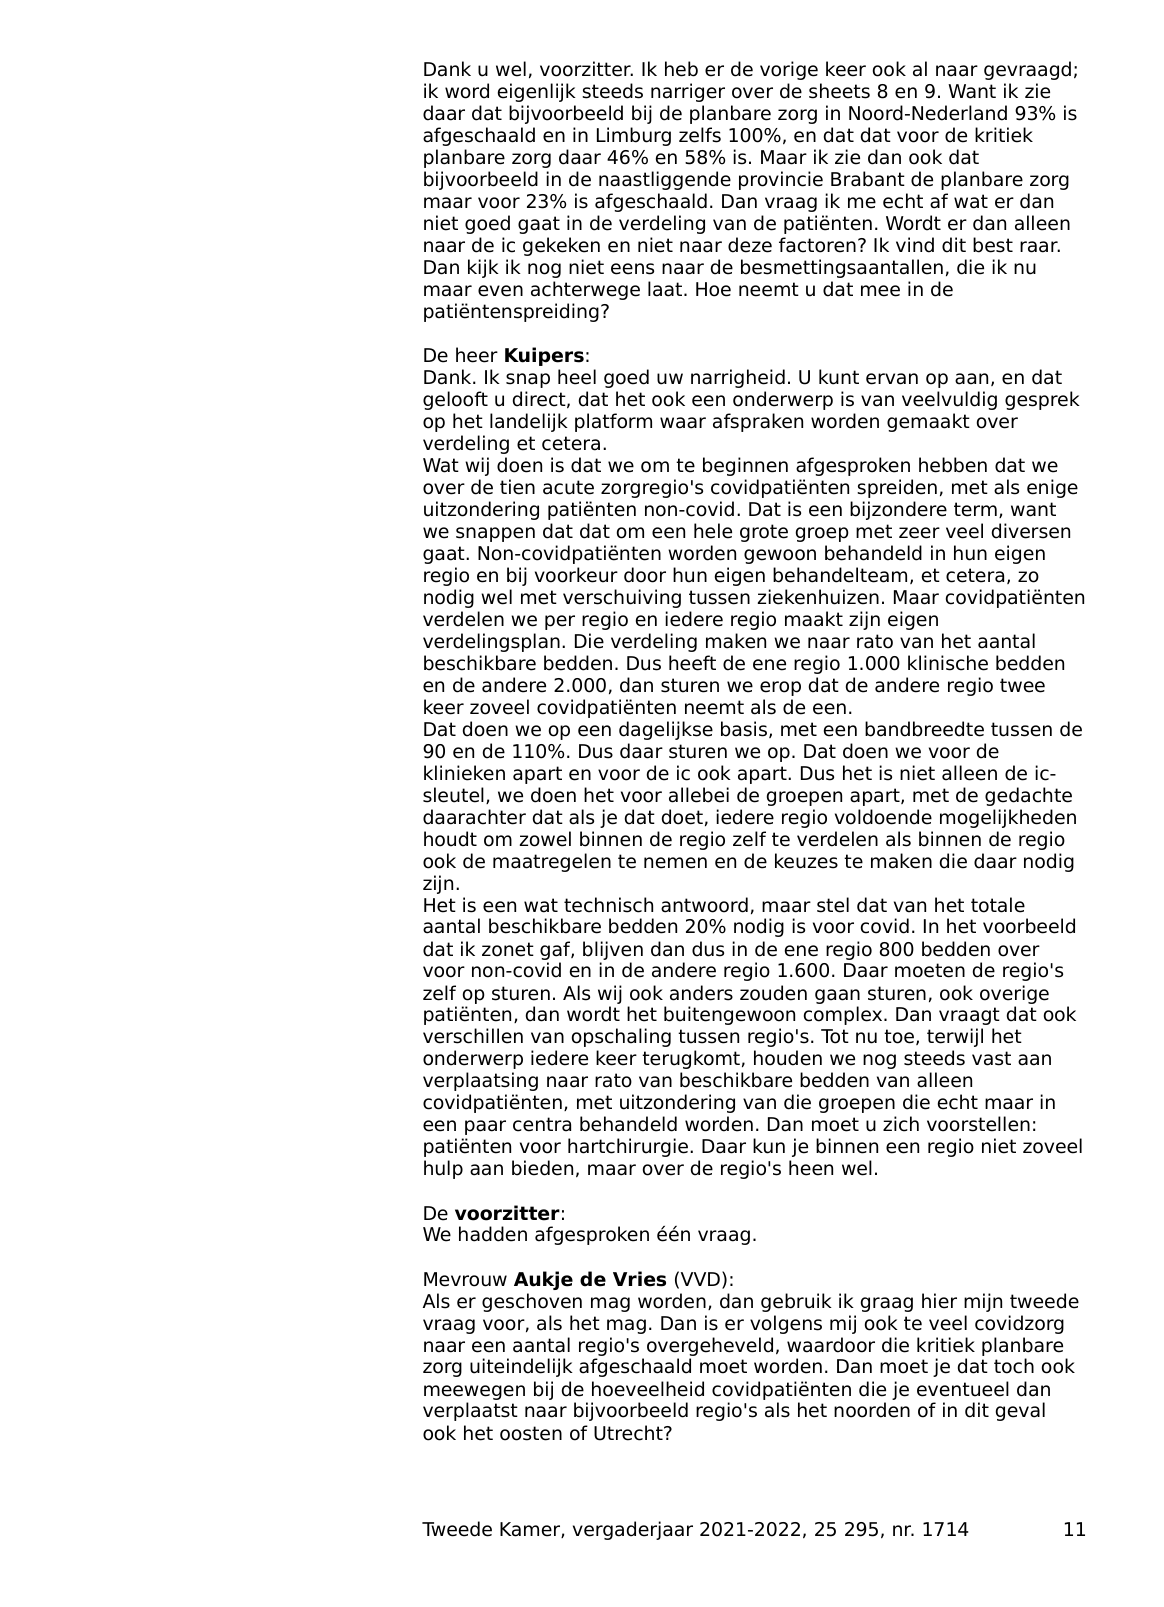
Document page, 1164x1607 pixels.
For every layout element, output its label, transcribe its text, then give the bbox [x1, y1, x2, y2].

text De heer Kuipers: [422, 345, 1087, 367]
text Mevrouw Aukje de Vries (VVD): [422, 1268, 1087, 1291]
text Dat doen we op een dagelijkse basis, met een bandbreedte tussen de 90 en de 110%. Dus daar sturen we op. Dat doen we voor de klinieken apart en voor de ic ook apart. Dus het is niet alleen de ic-sleutel, we doen het voor allebei de groepen apart, met de gedachte daarachter dat als je dat doet, iedere regio voldoende mogelijkheden houdt om zowel binnen de regio zelf te verdelen als binnen de regio ook de maatregelen te nemen en de keuzes te maken die daar nodig zijn. [422, 719, 1087, 894]
text Dank. Ik snap heel goed uw narrigheid. U kunt ervan op aan, en dat gelooft u direct, dat het ook een onderwerp is van veelvuldig gesprek op het landelijk platform waar afspraken worden gemaakt over verdeling et cetera. [422, 367, 1087, 455]
text Als er geschoven mag worden, dan gebruik ik graag hier mijn tweede vraag voor, als het mag. Dan is er volgens mij ook te veel covidzorg naar een aantal regio's overgeheveld, waardoor die kritiek planbare zorg uiteindelijk afgeschaald moet worden. Dan moet je dat toch ook meewegen bij de hoeveelheid covidpatiënten die je eventueel dan verplaatst naar bijvoorbeeld regio's als het noorden of in dit geval ook het oosten of Utrecht? [422, 1291, 1087, 1444]
text De voorzitter: [422, 1202, 1087, 1224]
text Het is een wat technisch antwoord, maar stel dat van het totale aantal beschikbare bedden 20% nodig is voor covid. In het voorbeeld dat ik zonet gaf, blijven dan dus in de ene regio 800 bedden over voor non-covid en in de andere regio 1.600. Daar moeten de regio's zelf op sturen. Als wij ook anders zouden gaan sturen, ook overige patiënten, dan wordt het buitengewoon complex. Dan vraagt dat ook verschillen van opschaling tussen regio's. Tot nu toe, terwijl het onderwerp iedere keer terugkomt, houden we nog steeds vast aan verplaatsing naar rato van beschikbare bedden van alleen covidpatiënten, met uitzondering van die groepen die echt maar in een paar centra behandeld worden. Dan moet u zich voorstellen: patiënten voor hartchirurgie. Daar kun je binnen een regio niet zoveel hulp aan bieden, maar over de regio's heen wel. [422, 894, 1087, 1180]
text Dank u wel, voorzitter. Ik heb er de vorige keer ook al naar gevraagd; ik word eigenlijk steeds narriger over de sheets 8 en 9. Want ik zie daar dat bijvoorbeeld bij de planbare zorg in Noord-Nederland 93% is afgeschaald en in Limburg zelfs 100%, en dat dat voor de kritiek planbare zorg daar 46% en 58% is. Maar ik zie dan ook dat bijvoorbeeld in de naastliggende provincie Brabant de planbare zorg maar voor 23% is afgeschaald. Dan vraag ik me echt af wat er dan niet goed gaat in de verdeling van de patiënten. Wordt er dan alleen naar de ic gekeken en niet naar deze factoren? Ik vind dit best raar. Dan kijk ik nog niet eens naar de besmettingsaantallen, die ik nu maar even achterwege laat. Hoe neemt u dat mee in de patiëntenspreiding? [422, 59, 1087, 323]
text Wat wij doen is dat we om te beginnen afgesproken hebben dat we over de tien acute zorgregio's covidpatiënten spreiden, met als enige uitzondering patiënten non-covid. Dat is een bijzondere term, want we snappen dat dat om een hele grote groep met zeer veel diversen gaat. Non-covidpatiënten worden gewoon behandeld in hun eigen regio en bij voorkeur door hun eigen behandelteam, et cetera, zo nodig wel met verschuiving tussen ziekenhuizen. Maar covidpatiënten verdelen we per regio en iedere regio maakt zijn eigen verdelingsplan. Die verdeling maken we naar rato van het aantal beschikbare bedden. Dus heeft de ene regio 1.000 klinische bedden en de andere 2.000, dan sturen we erop dat de andere regio twee keer zoveel covidpatiënten neemt als de een. [422, 455, 1087, 719]
text We hadden afgesproken één vraag. [422, 1224, 1087, 1246]
